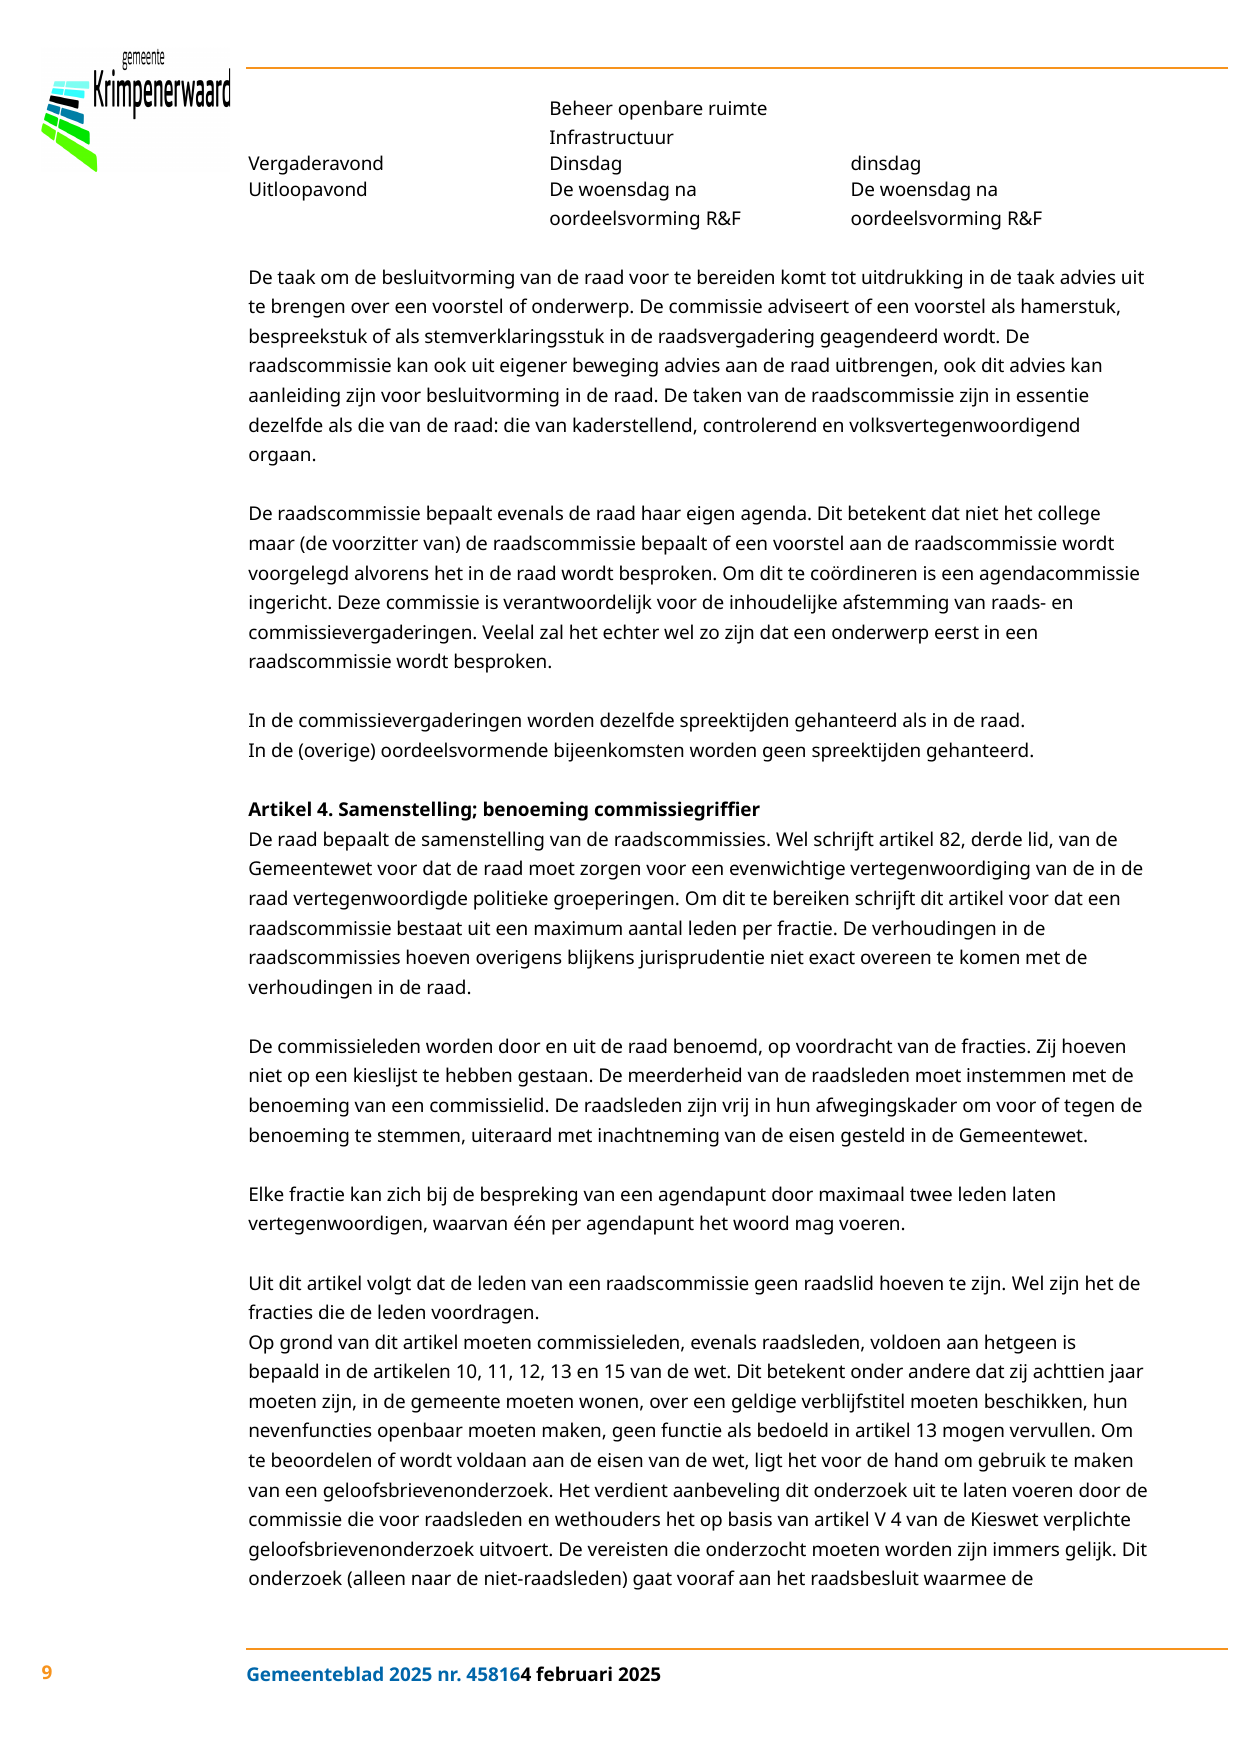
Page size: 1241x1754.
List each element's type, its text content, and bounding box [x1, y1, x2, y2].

table_cell Vergaderavond [248, 150, 549, 176]
table_cell [850, 95, 1152, 150]
text In de (overige) oordeelsvormende bijeenkomsten worden geen spreektijden gehanteerd. [248, 737, 1152, 763]
table_cell dinsdag [850, 150, 1152, 176]
text Op grond van dit artikel moeten commissieleden, evenals raadsleden, voldoen aan hetgeen is bepaald in de artikelen 10, 11, 12, 13 en 15 van de wet. Dit betekent onder andere dat zij achttien jaar moeten zijn, in de gemeente moeten wonen, over een geldige verblijfstitel moeten beschikken, hun nevenfuncties openbaar moeten maken, geen functie als bedoeld in artikel 13 mogen vervullen. Om te beoordelen of wordt voldaan aan de eisen van de wet, ligt het voor de hand om gebruik te maken van een geloofsbrievenonderzoek. Het verdient aanbeveling dit onderzoek uit te laten voeren door de commissie die voor raadsleden en wethouders het op basis van artikel V 4 van de Kieswet verplichte geloofsbrievenonderzoek uitvoert. De vereisten die onderzocht moeten worden zijn immers gelijk. Dit onderzoek (alleen naar de niet-raadsleden) gaat vooraf aan het raadsbesluit waarmee de [248, 1329, 1152, 1591]
text Uit dit artikel volgt dat de leden van een raadscommissie geen raadslid hoeven te zijn. Wel zijn het de fracties die de leden voordragen. [248, 1270, 1152, 1325]
text De taak om de besluitvorming van de raad voor te bereiden komt tot uitdrukking in de taak advies uit te brengen over een voorstel of onderwerp. De commissie adviseert of een voorstel als hamerstuk, bespreekstuk of als stemverklaringsstuk in de raadsvergadering geagendeerd wordt. De raadscommissie kan ook uit eigener beweging advies aan de raad uitbrengen, ook dit advies kan aanleiding zijn voor besluitvorming in de raad. De taken van de raadscommissie zijn in essentie dezelfde als die van de raad: die van kaderstellend, controlerend en volksvertegenwoordigend orgaan. [248, 264, 1152, 467]
text De raadscommissie bepaalt evenals de raad haar eigen agenda. Dit betekent dat niet het college maar (de voorzitter van) de raadscommissie bepaalt of een voorstel aan de raadscommissie wordt voorgelegd alvorens het in de raad wordt besproken. Om dit te coördineren is een agendacommissie ingericht. Deze commissie is verantwoordelijk voor de inhoudelijke afstemming van raads- en commissievergaderingen. Veelal zal het echter wel zo zijn dat een onderwerp eerst in een raadscommissie wordt besproken. [248, 501, 1152, 674]
table_cell De woensdag na oordeelsvorming R&F [850, 176, 1152, 231]
table_cell Uitloopavond [248, 176, 549, 231]
text Elke fractie kan zich bij de bespreking van een agendapunt door maximaal twee leden laten vertegenwoordigen, waarvan één per agendapunt het woord mag voeren. [248, 1181, 1152, 1236]
table_cell Dinsdag [549, 150, 850, 176]
table_cell [248, 95, 549, 150]
text De raad bepaalt de samenstelling van de raadscommissies. Wel schrijft artikel 82, derde lid, van de Gemeentewet voor dat de raad moet zorgen voor een evenwichtige vertegenwoordiging van de in de raad vertegenwoordigde politieke groeperingen. Om dit te bereiken schrijft dit artikel voor dat een raadscommissie bestaat uit een maximum aantal leden per fractie. De verhoudingen in de raadscommissies hoeven overigens blijkens jurisprudentie niet exact overeen te komen met de verhoudingen in de raad. [248, 826, 1152, 1000]
picture [41, 47, 231, 172]
text De commissieleden worden door en uit de raad benoemd, op voordracht van de fracties. Zij hoeven niet op een kieslijst te hebben gestaan. De meerderheid van de raadsleden moet instemmen met de benoeming van een commissielid. De raadsleden zijn vrij in hun afwegingskader om voor of tegen de benoeming te stemmen, uiteraard met inachtneming van de eisen gesteld in de Gemeentewet. [248, 1033, 1152, 1148]
text Artikel 4. Samenstelling; benoeming commissiegriffier [248, 796, 1152, 822]
table_cell De woensdag na oordeelsvorming R&F [549, 176, 850, 231]
text In de commissievergaderingen worden dezelfde spreektijden gehanteerd als in de raad. [248, 708, 1152, 733]
table_cell Beheer openbare ruimte Infrastructuur [549, 95, 850, 150]
